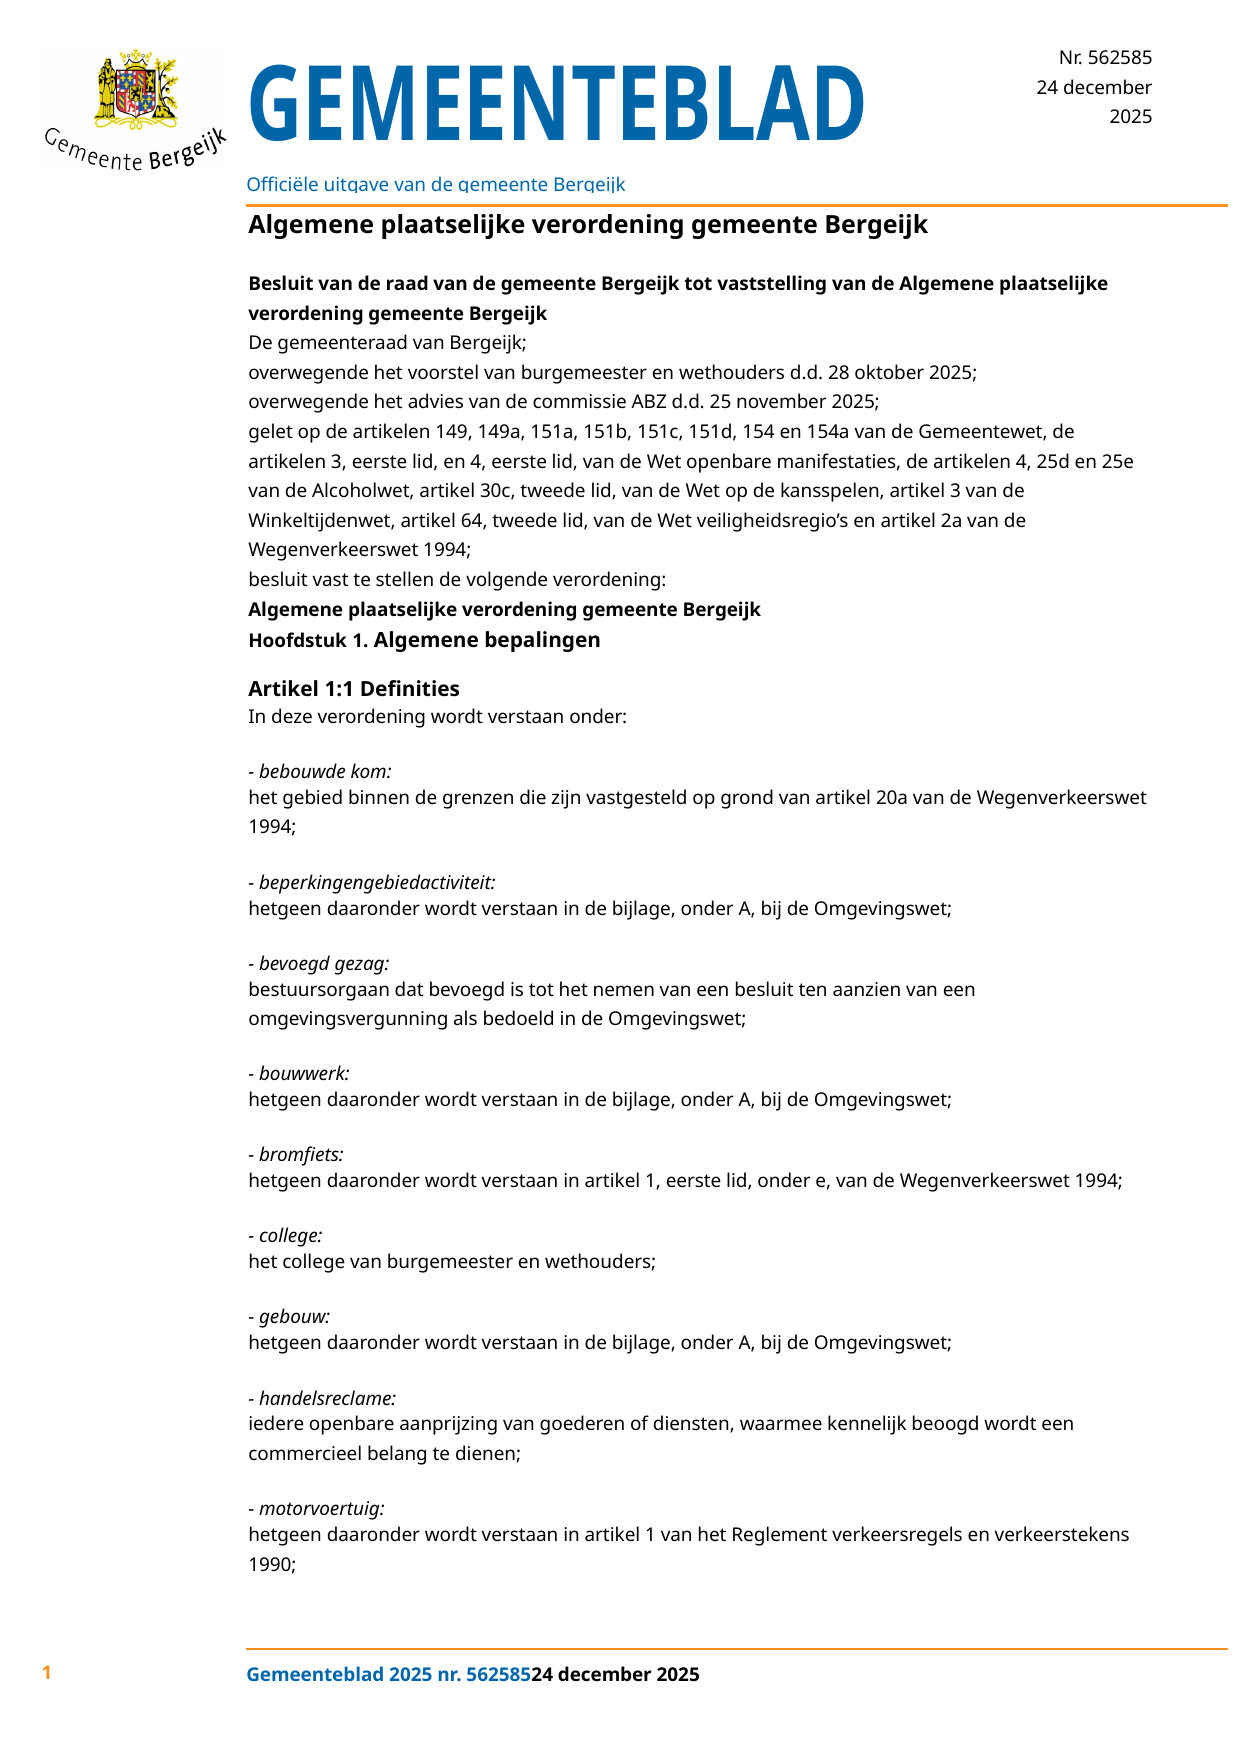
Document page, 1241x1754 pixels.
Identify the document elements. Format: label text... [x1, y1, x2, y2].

text gelet op de artikelen 149, 149a, 151a, 151b, 151c, 151d, 154 en 154a van de Gemeentewet, de artikelen 3, eerste lid, en 4, eerste lid, van de Wet openbare manifestaties, de artikelen 4, 25d en 25e van de Alcoholwet, artikel 30c, tweede lid, van de Wet op de kansspelen, artikel 3 van de Winkeltijdenwet, artikel 64, tweede lid, van de Wet veiligheidsregio’s en artikel 2a van de Wegenverkeerswet 1994; [248, 418, 1152, 562]
text - college: [248, 1223, 1152, 1248]
text besluit vast te stellen de volgende verordening: [248, 566, 1152, 592]
text - handelsreclame: [248, 1385, 1152, 1411]
text Algemene plaatselijke verordening gemeente Bergeijk [248, 596, 1152, 621]
text Besluit van de raad van de gemeente Bergeijk tot vaststelling van de Algemene plaatselijke verordening gemeente Bergeijk [248, 270, 1152, 326]
text het college van burgemeester en wethouders; [248, 1248, 1152, 1274]
text - bromfiets: [248, 1142, 1152, 1167]
text - gebouw: [248, 1304, 1152, 1329]
text Artikel 1:1 Definities [248, 674, 1152, 703]
text Algemene plaatselijke verordening gemeente Bergeijk [248, 207, 1152, 241]
text - motorvoertuig: [248, 1495, 1152, 1521]
text - bouwwerk: [248, 1061, 1152, 1086]
text hetgeen daaronder wordt verstaan in de bijlage, onder A, bij de Omgevingswet; [248, 1329, 1152, 1355]
text hetgeen daaronder wordt verstaan in artikel 1, eerste lid, onder e, van de Wegenverkeerswet 1994; [248, 1167, 1152, 1193]
text De gemeenteraad van Bergeijk; [248, 329, 1152, 355]
text overwegende het advies van de commissie ABZ d.d. 25 november 2025; [248, 389, 1152, 414]
text - beperkingengebiedactiviteit: [248, 869, 1152, 895]
text hetgeen daaronder wordt verstaan in de bijlage, onder A, bij de Omgevingswet; [248, 895, 1152, 920]
text In deze verordening wordt verstaan onder: [248, 703, 1152, 729]
picture [41, 47, 231, 172]
text hetgeen daaronder wordt verstaan in de bijlage, onder A, bij de Omgevingswet; [248, 1086, 1152, 1112]
text het gebied binnen de grenzen die zijn vastgesteld op grond van artikel 20a van de Wegenverkeerswet 1994; [248, 784, 1152, 839]
text overwegende het voorstel van burgemeester en wethouders d.d. 28 oktober 2025; [248, 359, 1152, 385]
text hetgeen daaronder wordt verstaan in artikel 1 van het Reglement verkeersregels en verkeerstekens 1990; [248, 1521, 1152, 1576]
text - bevoegd gezag: [248, 950, 1152, 976]
text - bebouwde kom: [248, 758, 1152, 784]
text iedere openbare aanprijzing van goederen of diensten, waarmee kennelijk beoogd wordt een commercieel belang te dienen; [248, 1411, 1152, 1466]
text Hoofdstuk 1. Algemene bepalingen [248, 625, 1152, 654]
text bestuursorgaan dat bevoegd is tot het nemen van een besluit ten aanzien van een omgevingsvergunning als bedoeld in de Omgevingswet; [248, 976, 1152, 1031]
